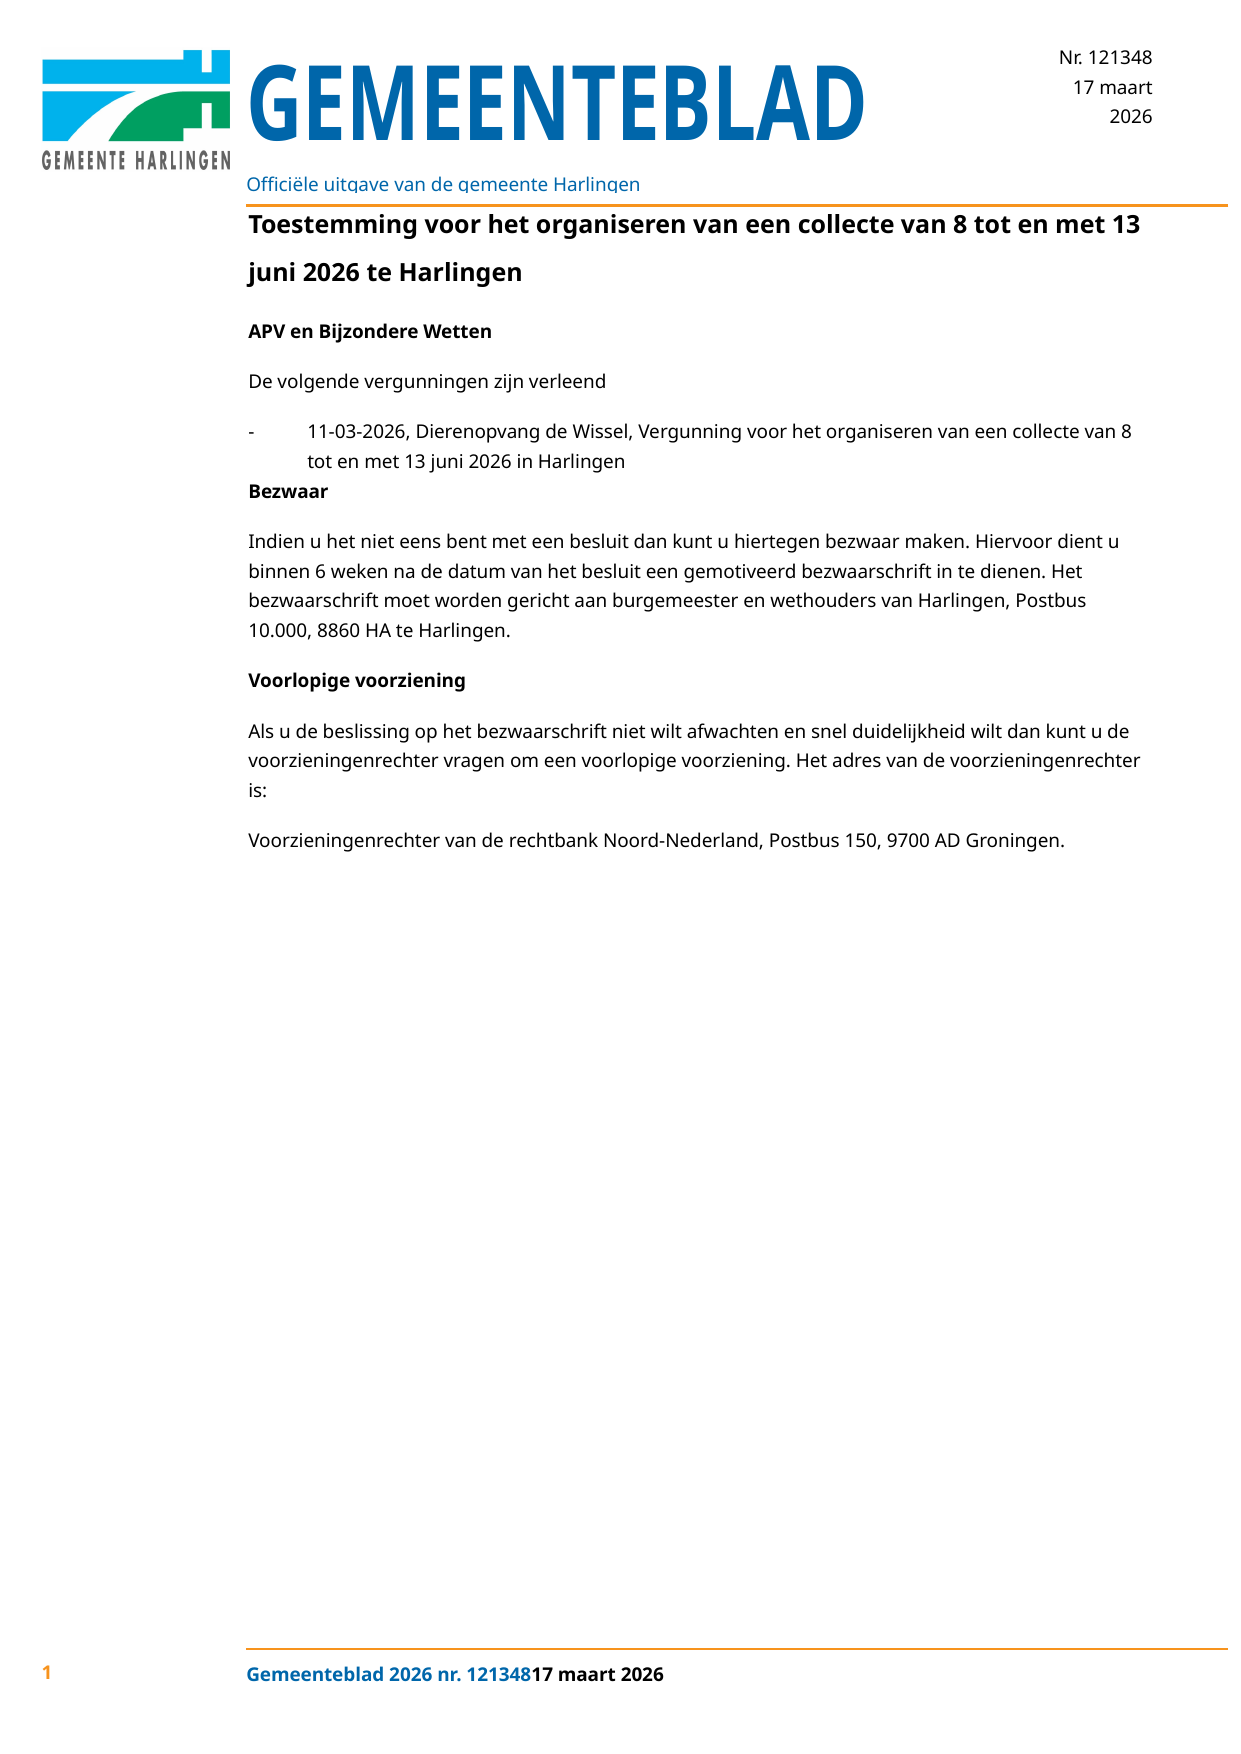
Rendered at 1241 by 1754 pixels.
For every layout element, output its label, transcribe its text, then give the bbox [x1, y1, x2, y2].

text Voorzieningenrechter van de rechtbank Noord-Nederland, Postbus 150, 9700 AD Groningen. [248, 827, 1152, 853]
text Indien u het niet eens bent met een besluit dan kunt u hiertegen bezwaar maken. Hiervoor dient u binnen 6 weken na de datum van het besluit een gemotiveerd bezwaarschrift in te dienen. Het bezwaarschrift moet worden gericht aan burgemeester en wethouders van Harlingen, Postbus 10.000, 8860 HA te Harlingen. [248, 528, 1152, 643]
text APV en Bijzondere Wetten [248, 318, 1152, 344]
text Toestemming voor het organiseren van een collecte van 8 tot en met 13 juni 2026 te Harlingen [248, 207, 1152, 288]
text Bezwaar [248, 478, 1152, 504]
list 11-03-2026, Dierenopvang de Wissel, Vergunning voor het organiseren van een collecte van 8 tot en met 13 juni 2026 in Harlingen [248, 419, 1152, 474]
text Als u de beslissing op het bezwaarschrift niet wilt afwachten en snel duidelijkheid wilt dan kunt u de voorzieningenrechter vragen om een voorlopige voorziening. Het adres van de voorzieningenrechter is: [248, 718, 1152, 803]
text De volgende vergunningen zijn verleend [248, 368, 1152, 394]
text Voorlopige voorziening [248, 667, 1152, 693]
picture [41, 47, 231, 172]
